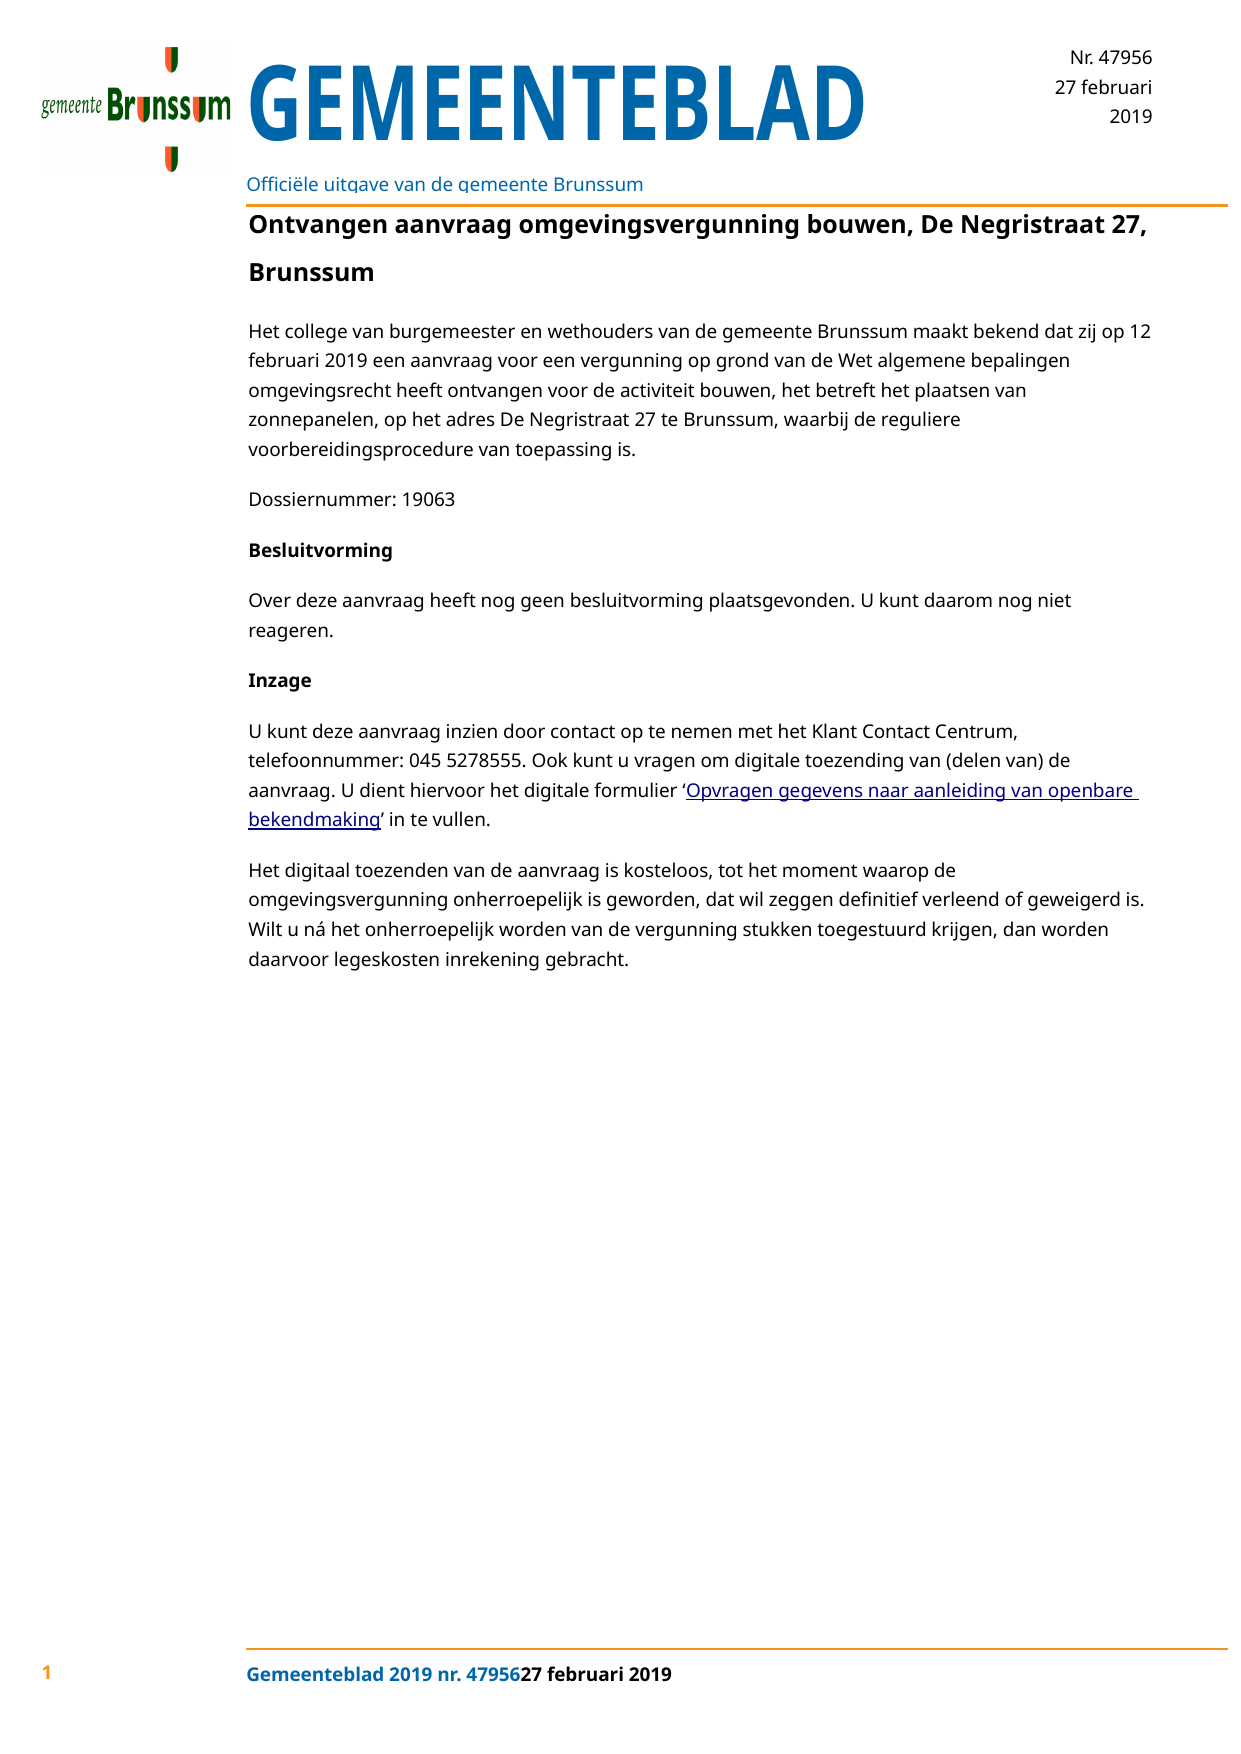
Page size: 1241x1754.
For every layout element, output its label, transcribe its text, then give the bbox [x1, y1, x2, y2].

text Ontvangen aanvraag omgevingsvergunning bouwen, De Negristraat 27, Brunssum [248, 207, 1152, 288]
text Inzage [248, 667, 1152, 693]
text Besluitvorming [248, 537, 1152, 563]
text Over deze aanvraag heeft nog geen besluitvorming plaatsgevonden. U kunt daarom nog niet reageren. [248, 587, 1152, 643]
text U kunt deze aanvraag inzien door contact op te nemen met het Klant Contact Centrum, telefoonnummer: 045 5278555. Ook kunt u vragen om digitale toezending van (delen van) de aanvraag. U dient hiervoor het digitale formulier ‘Opvragen gegevens naar aanleiding van openbare bekendmaking’ in te vullen. [248, 718, 1152, 832]
text Het college van burgemeester en wethouders van de gemeente Brunssum maakt bekend dat zij op 12 februari 2019 een aanvraag voor een vergunning op grond van de Wet algemene bepalingen omgevingsrecht heeft ontvangen voor de activiteit bouwen, het betreft het plaatsen van zonnepanelen, op het adres De Negristraat 27 te Brunssum, waarbij de reguliere voorbereidingsprocedure van toepassing is. [248, 318, 1152, 462]
picture [41, 47, 231, 172]
text Dossiernummer: 19063 [248, 487, 1152, 512]
text Het digitaal toezenden van de aanvraag is kosteloos, tot het moment waarop de omgevingsvergunning onherroepelijk is geworden, dat wil zeggen definitief verleend of geweigerd is. Wilt u ná het onherroepelijk worden van de vergunning stukken toegestuurd krijgen, dan worden daarvoor legeskosten inrekening gebracht. [248, 857, 1152, 972]
